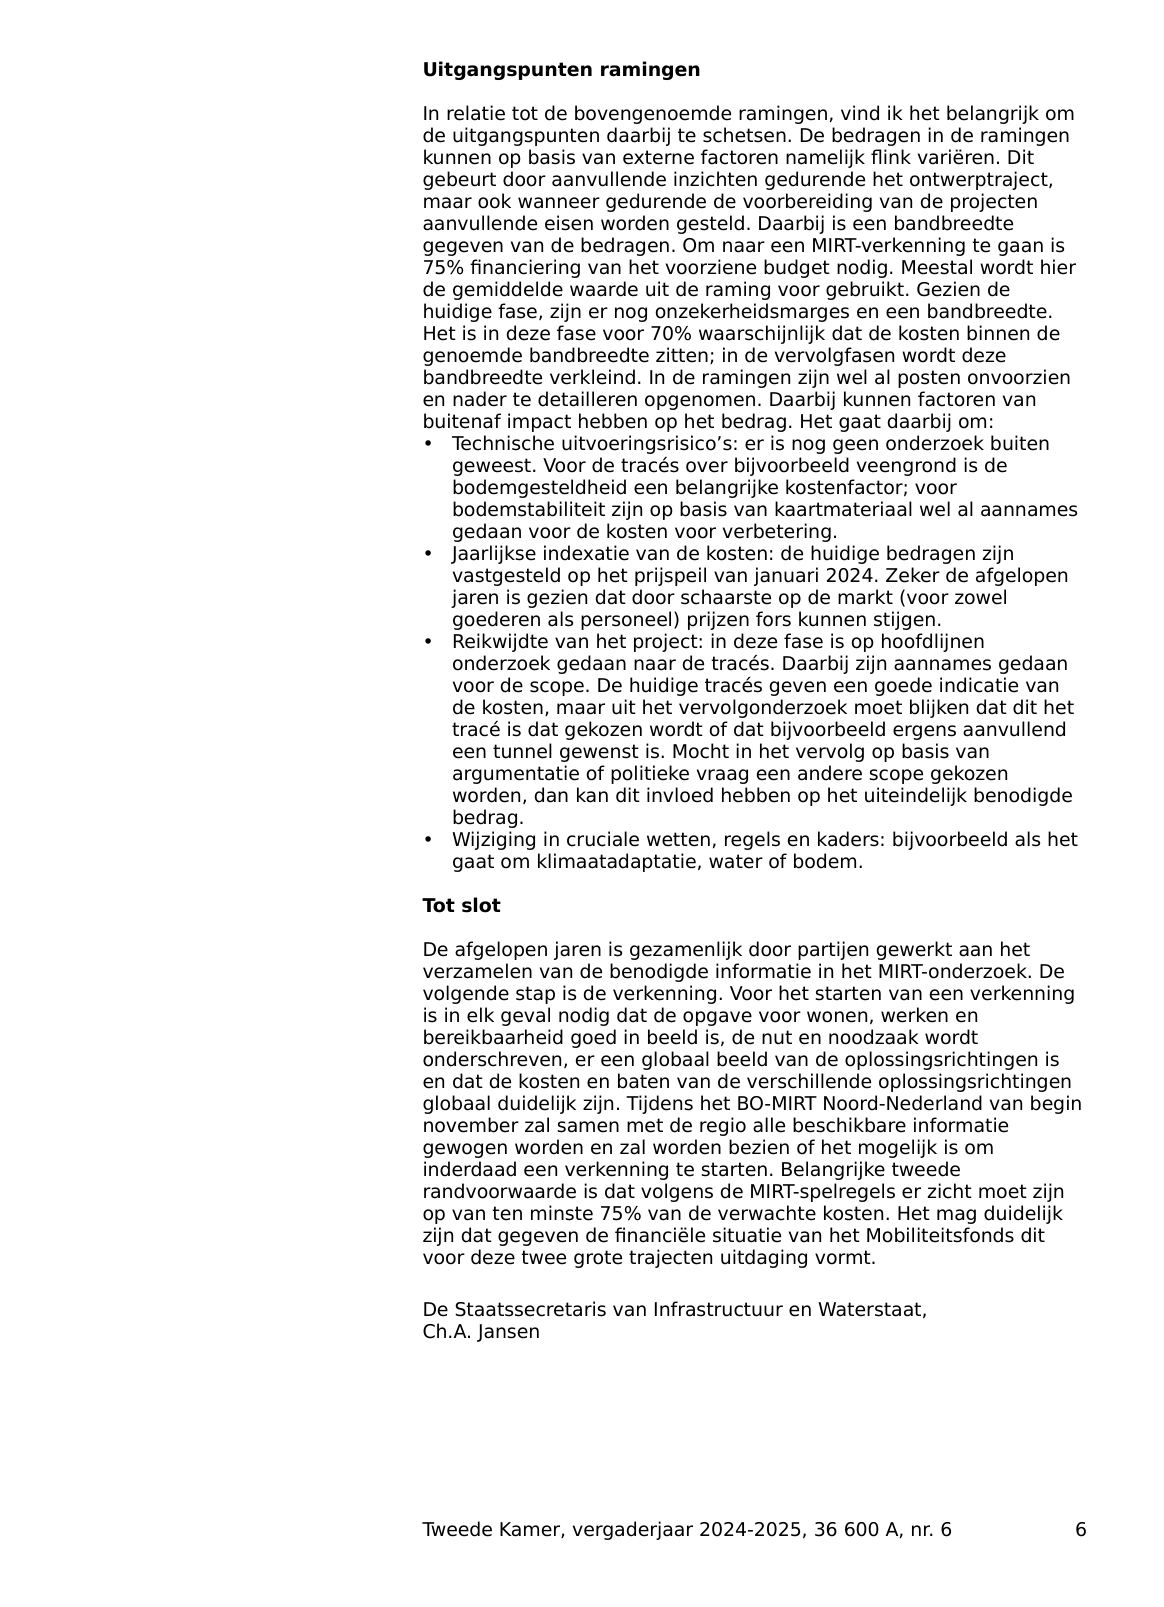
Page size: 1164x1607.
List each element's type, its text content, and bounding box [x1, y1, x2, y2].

text • Jaarlijkse indexatie van de kosten: de huidige bedragen zijn vastgesteld op het prijspeil van januari 2024. Zeker de afgelopen jaren is gezien dat door schaarste op de markt (voor zowel goederen als personeel) prijzen fors kunnen stijgen. [422, 543, 1087, 631]
text In relatie tot de bovengenoemde ramingen, vind ik het belangrijk om de uitgangspunten daarbij te schetsen. De bedragen in de ramingen kunnen op basis van externe factoren namelijk flink variëren. Dit gebeurt door aanvullende inzichten gedurende het ontwerptraject, maar ook wanneer gedurende de voorbereiding van de projecten aanvullende eisen worden gesteld. Daarbij is een bandbreedte gegeven van de bedragen. Om naar een MIRT-verkenning te gaan is 75% financiering van het voorziene budget nodig. Meestal wordt hier de gemiddelde waarde uit de raming voor gebruikt. Gezien de huidige fase, zijn er nog onzekerheidsmarges en een bandbreedte. Het is in deze fase voor 70% waarschijnlijk dat de kosten binnen de genoemde bandbreedte zitten; in de vervolgfasen wordt deze bandbreedte verkleind. In de ramingen zijn wel al posten onvoorzien en nader te detailleren opgenomen. Daarbij kunnen factoren van buitenaf impact hebben op het bedrag. Het gaat daarbij om: [422, 103, 1087, 433]
subtitle Tot slot [422, 895, 1087, 917]
text De afgelopen jaren is gezamenlijk door partijen gewerkt aan het verzamelen van de benodigde informatie in het MIRT-onderzoek. De volgende stap is de verkenning. Voor het starten van een verkenning is in elk geval nodig dat de opgave voor wonen, werken en bereikbaarheid goed in beeld is, de nut en noodzaak wordt onderschreven, er een globaal beeld van de oplossingsrichtingen is en dat de kosten en baten van de verschillende oplossingsrichtingen globaal duidelijk zijn. Tijdens het BO-MIRT Noord-Nederland van begin november zal samen met de regio alle beschikbare informatie gewogen worden en zal worden bezien of het mogelijk is om inderdaad een verkenning te starten. Belangrijke tweede randvoorwaarde is dat volgens de MIRT-spelregels er zicht moet zijn op van ten minste 75% van de verwachte kosten. Het mag duidelijk zijn dat gegeven de financiële situatie van het Mobiliteitsfonds dit voor deze twee grote trajecten uitdaging vormt. [422, 939, 1087, 1268]
subtitle Uitgangspunten ramingen [422, 59, 1087, 81]
text • Wijziging in cruciale wetten, regels en kaders: bijvoorbeeld als het gaat om klimaatadaptatie, water of bodem. [422, 828, 1087, 872]
text • Reikwijdte van het project: in deze fase is op hoofdlijnen onderzoek gedaan naar de tracés. Daarbij zijn aannames gedaan voor de scope. De huidige tracés geven een goede indicatie van de kosten, maar uit het vervolgonderzoek moet blijken dat dit het tracé is dat gekozen wordt of dat bijvoorbeeld ergens aanvullend een tunnel gewenst is. Mocht in het vervolg op basis van argumentatie of politieke vraag een andere scope gekozen worden, dan kan dit invloed hebben op het uiteindelijk benodigde bedrag. [422, 631, 1087, 828]
text • Technische uitvoeringsrisico’s: er is nog geen onderzoek buiten geweest. Voor de tracés over bijvoorbeeld veengrond is de bodemgesteldheid een belangrijke kostenfactor; voor bodemstabiliteit zijn op basis van kaartmateriaal wel al aannames gedaan voor de kosten voor verbetering. [422, 433, 1087, 543]
text De Staatssecretaris van Infrastructuur en Waterstaat, Ch.A. Jansen [422, 1298, 1087, 1342]
